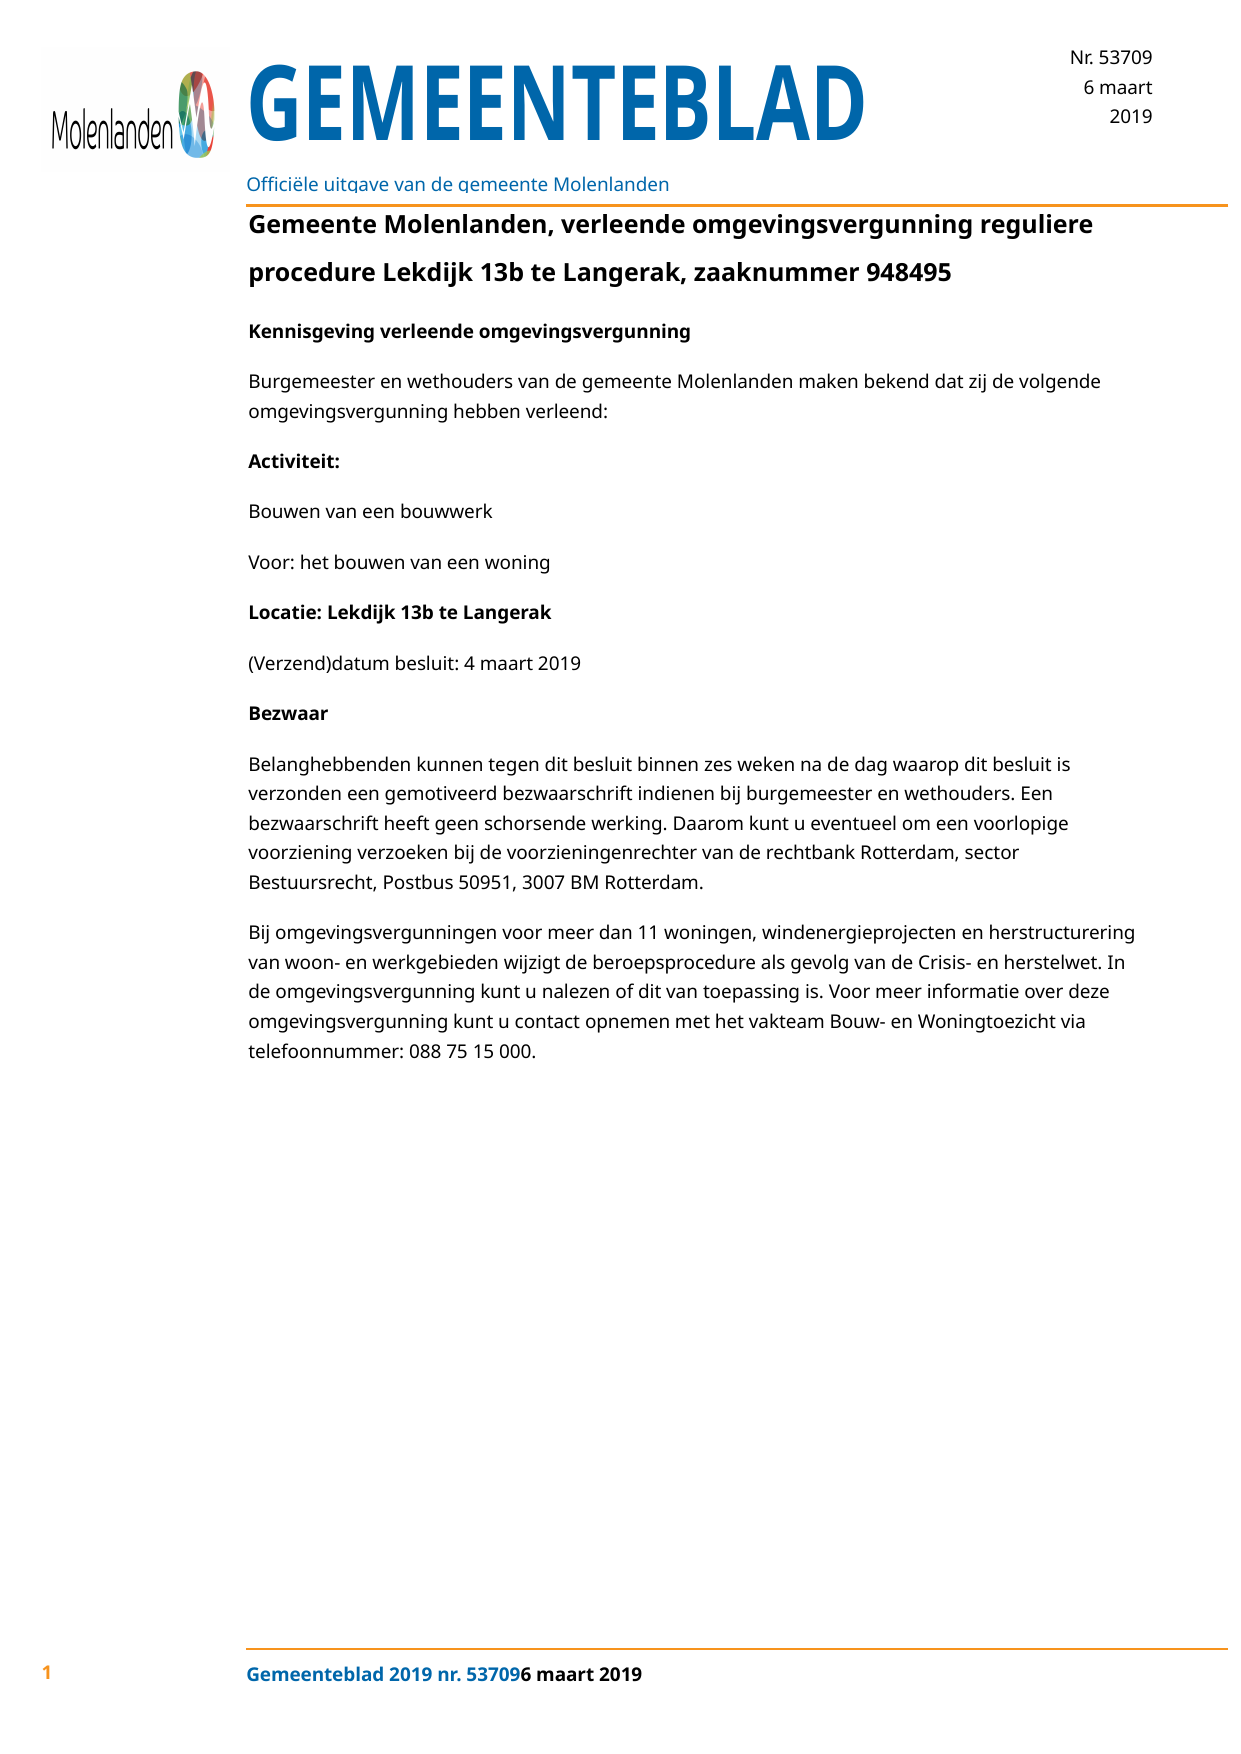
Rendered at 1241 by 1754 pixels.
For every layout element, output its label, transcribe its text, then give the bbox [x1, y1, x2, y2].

text Bezwaar [248, 700, 1152, 726]
text Voor: het bouwen van een woning [248, 549, 1152, 575]
text Bouwen van een bouwwerk [248, 499, 1152, 524]
text Gemeente Molenlanden, verleende omgevingsvergunning reguliere procedure Lekdijk 13b te Langerak, zaaknummer 948495 [248, 207, 1152, 288]
text Bij omgevingsvergunningen voor meer dan 11 woningen, windenergieprojecten en herstructurering van woon- en werkgebieden wijzigt de beroepsprocedure als gevolg van de Crisis- en herstelwet. In de omgevingsvergunning kunt u nalezen of dit van toepassing is. Voor meer informatie over deze omgevingsvergunning kunt u contact opnemen met het vakteam Bouw- en Woningtoezicht via telefoonnummer: 088 75 15 000. [248, 919, 1152, 1064]
picture [41, 47, 231, 172]
text Locatie: Lekdijk 13b te Langerak [248, 599, 1152, 625]
text Belanghebbenden kunnen tegen dit besluit binnen zes weken na de dag waarop dit besluit is verzonden een gemotiveerd bezwaarschrift indienen bij burgemeester en wethouders. Een bezwaarschrift heeft geen schorsende werking. Daarom kunt u eventueel om een voorlopige voorziening verzoeken bij de voorzieningenrechter van de rechtbank Rotterdam, sector Bestuursrecht, Postbus 50951, 3007 BM Rotterdam. [248, 751, 1152, 895]
text Burgemeester en wethouders van de gemeente Molenlanden maken bekend dat zij de volgende omgevingsvergunning hebben verleend: [248, 368, 1152, 424]
text (Verzend)datum besluit: 4 maart 2019 [248, 650, 1152, 676]
text Activiteit: [248, 448, 1152, 474]
text Kennisgeving verleende omgevingsvergunning [248, 318, 1152, 344]
